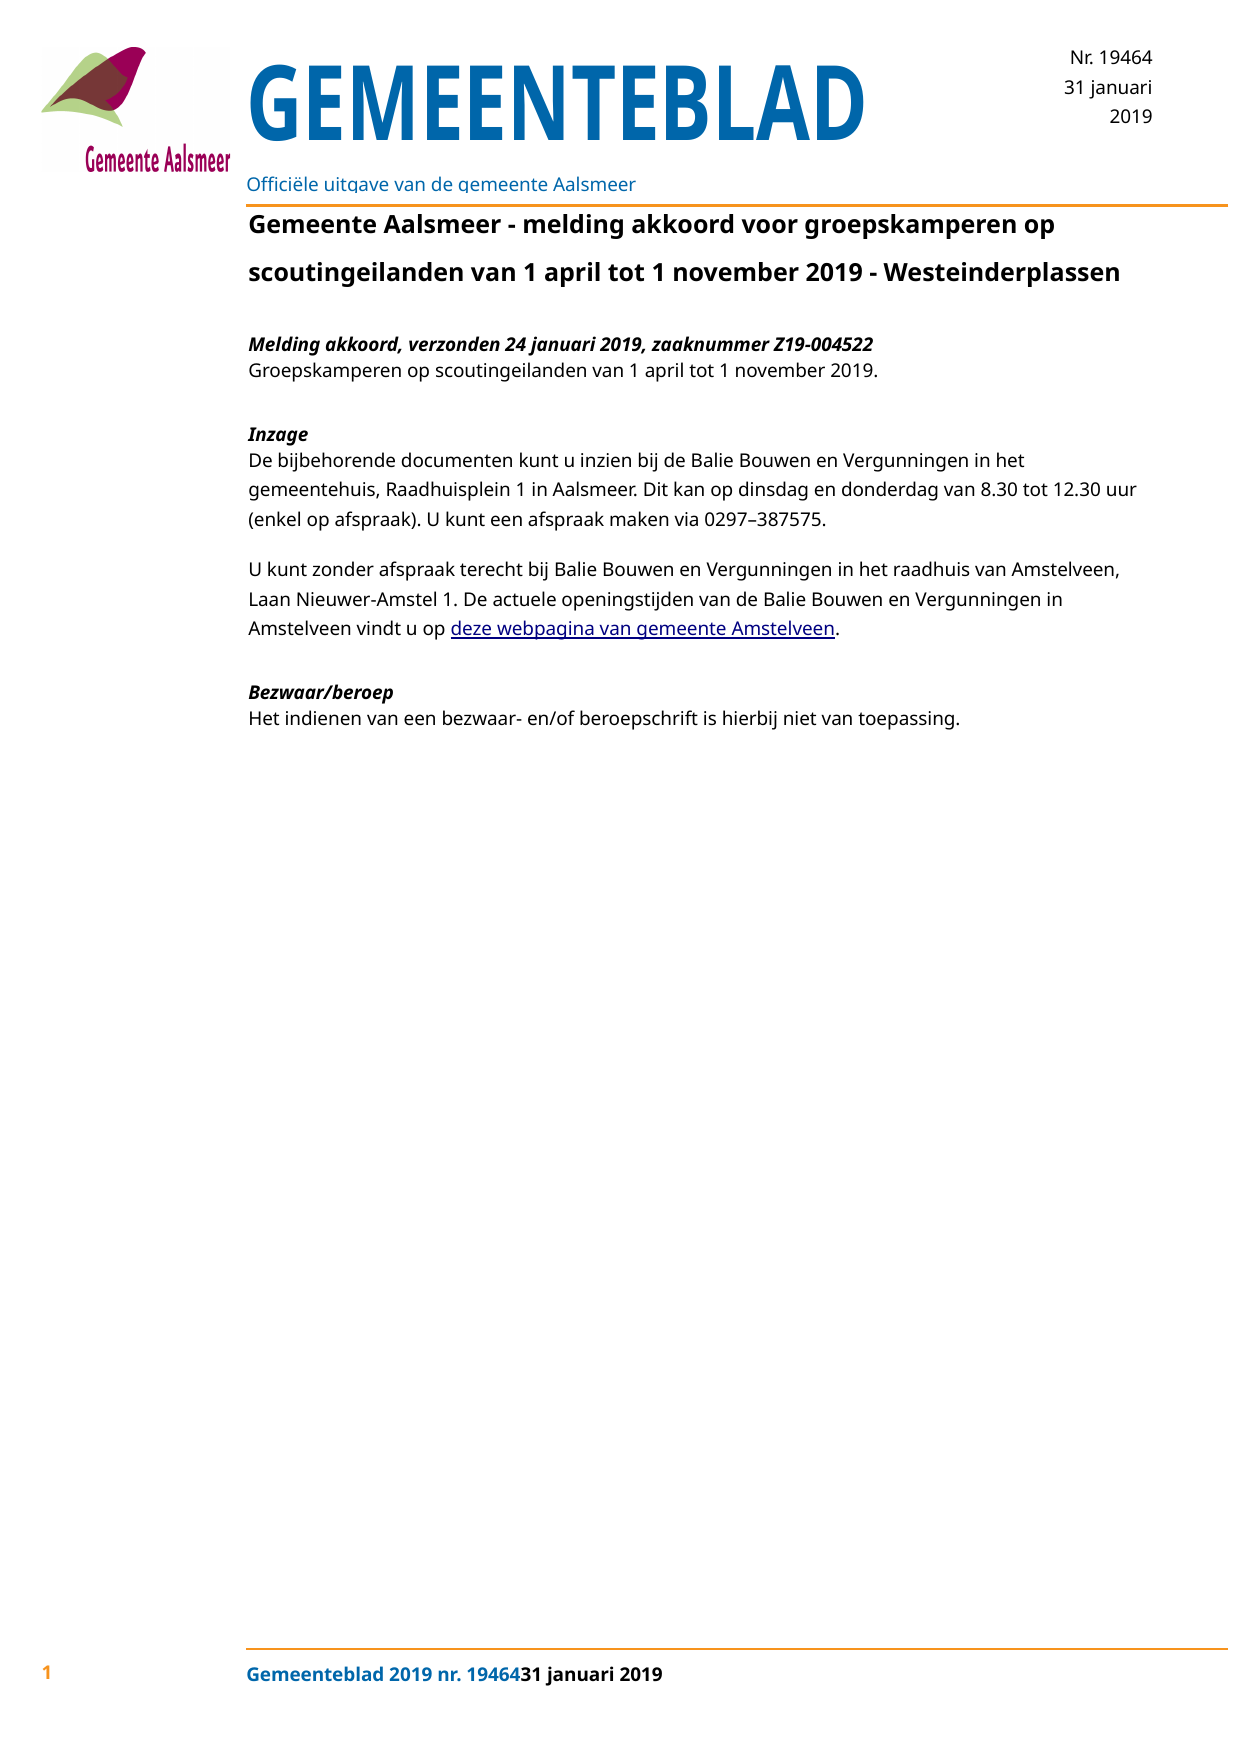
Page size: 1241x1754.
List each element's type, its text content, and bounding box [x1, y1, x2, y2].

text Gemeente Aalsmeer - melding akkoord voor groepskamperen op scoutingeilanden van 1 april tot 1 november 2019 - Westeinderplassen [248, 207, 1152, 288]
text De bijbehorende documenten kunt u inzien bij de Balie Bouwen en Vergunningen in het gemeentehuis, Raadhuisplein 1 in Aalsmeer. Dit kan op dinsdag en donderdag van 8.30 tot 12.30 uur (enkel op afspraak). U kunt een afspraak maken via 0297–387575. [248, 447, 1152, 532]
text Melding akkoord, verzonden 24 januari 2019, zaaknummer Z19-004522 [248, 331, 1152, 357]
picture [41, 47, 231, 172]
text U kunt zonder afspraak terecht bij Balie Bouwen en Vergunningen in het raadhuis van Amstelveen, Laan Nieuwer-Amstel 1. De actuele openingstijden van de Balie Bouwen en Vergunningen in Amstelveen vindt u op deze webpagina van gemeente Amstelveen. [248, 556, 1152, 641]
text Inzage [248, 421, 1152, 447]
text Groepskamperen op scoutingeilanden van 1 april tot 1 november 2019. [248, 357, 1152, 383]
text Bezwaar/beroep [248, 679, 1152, 705]
text Het indienen van een bezwaar- en/of beroepschrift is hierbij niet van toepassing. [248, 705, 1152, 731]
